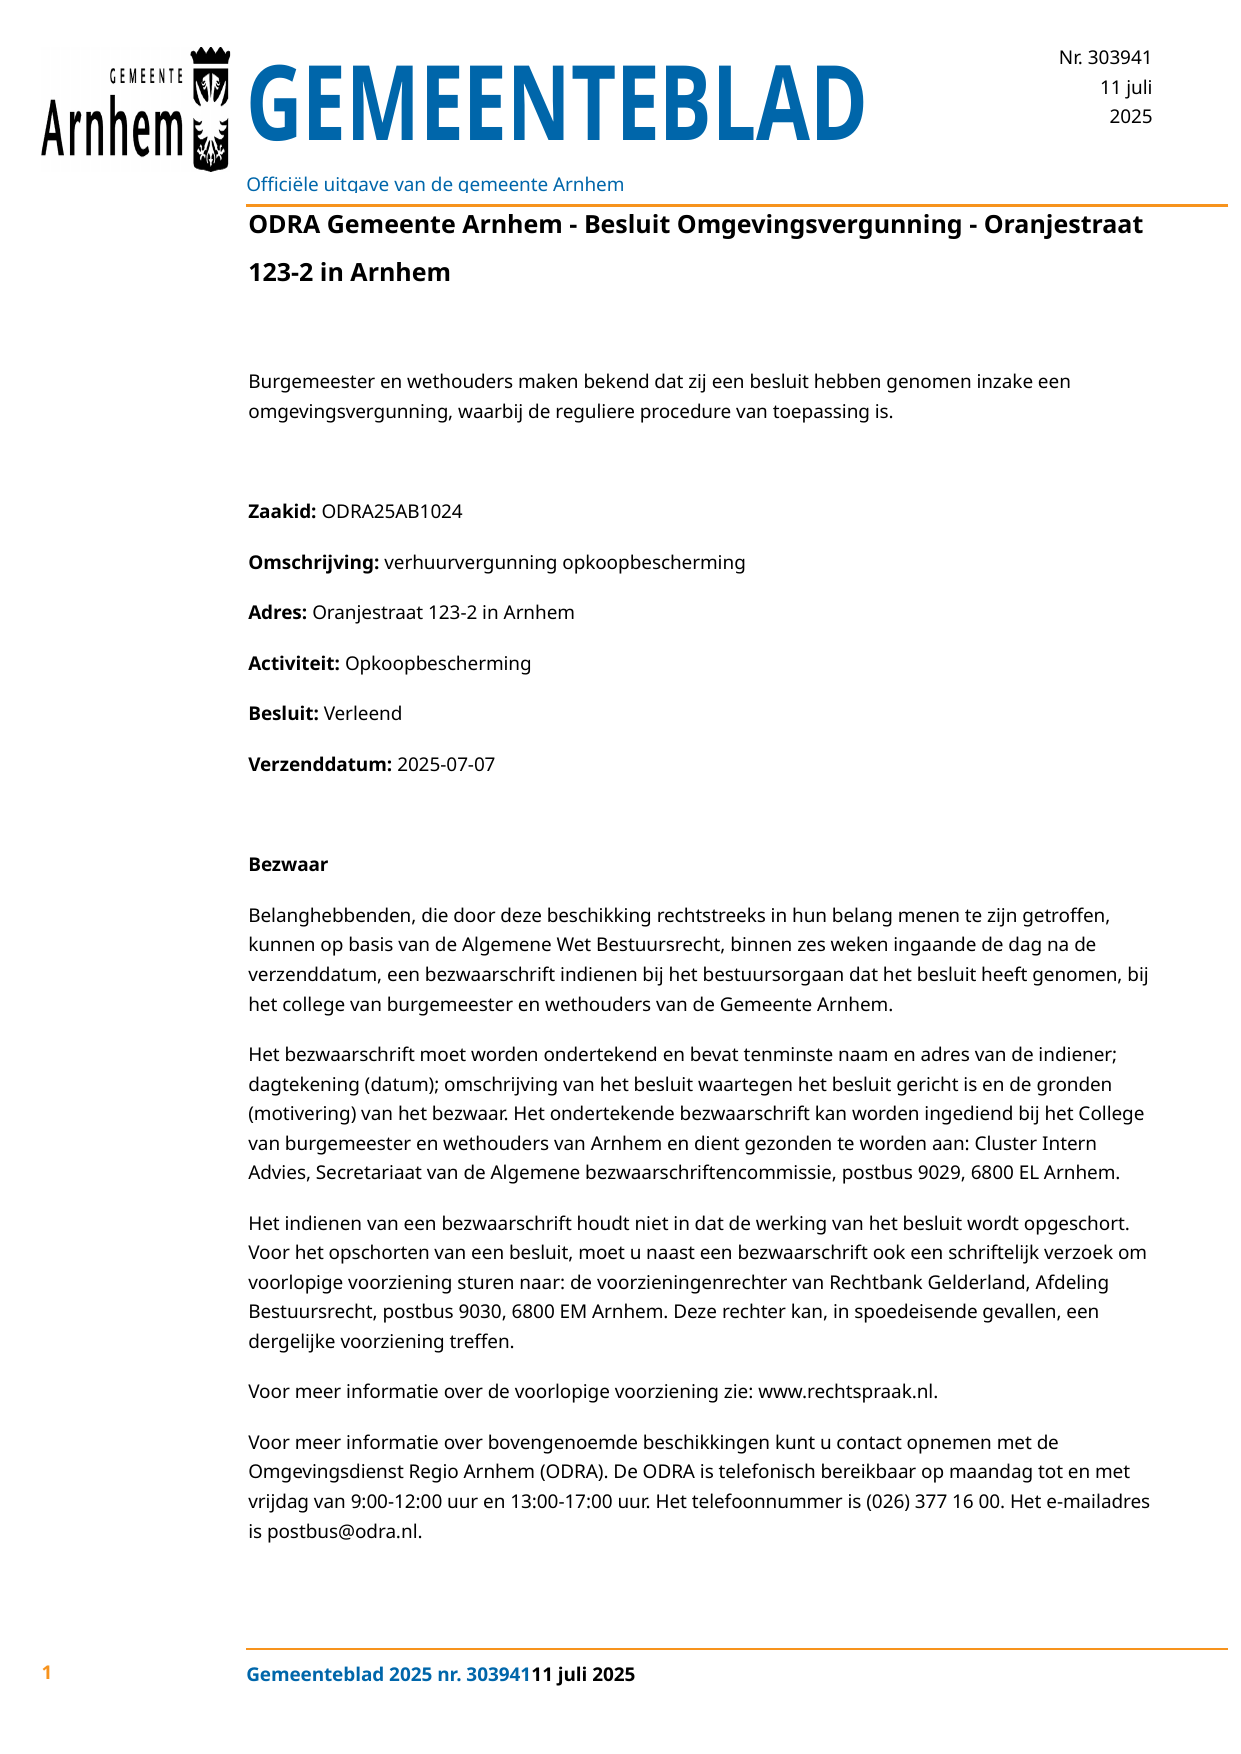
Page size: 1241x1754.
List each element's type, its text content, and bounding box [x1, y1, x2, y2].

text Bezwaar [248, 852, 1152, 877]
text Het bezwaarschrift moet worden ondertekend en bevat tenminste naam en adres van de indiener; dagtekening (datum); omschrijving van het besluit waartegen het besluit gericht is en de gronden (motivering) van het bezwaar. Het ondertekende bezwaarschrift kan worden ingediend bij het College van burgemeester en wethouders van Arnhem en dient gezonden te worden aan: Cluster Intern Advies, Secretariaat van de Algemene bezwaarschriftencommissie, postbus 9029, 6800 EL Arnhem. [248, 1041, 1152, 1185]
text Activiteit: Opkoopbescherming [248, 650, 1152, 676]
picture [41, 47, 231, 172]
text Omschrijving: verhuurvergunning opkoopbescherming [248, 549, 1152, 575]
text Zaakid: ODRA25AB1024 [248, 499, 1152, 524]
text Besluit: Verleend [248, 700, 1152, 726]
text Belanghebbenden, die door deze beschikking rechtstreeks in hun belang menen te zijn getroffen, kunnen op basis van de Algemene Wet Bestuursrecht, binnen zes weken ingaande de dag na de verzenddatum, een bezwaarschrift indienen bij het bestuursorgaan dat het besluit heeft genomen, bij het college van burgemeester en wethouders van de Gemeente Arnhem. [248, 902, 1152, 1017]
text Voor meer informatie over bovengenoemde beschikkingen kunt u contact opnemen met de Omgevingsdienst Regio Arnhem (ODRA). De ODRA is telefonisch bereikbaar op maandag tot en met vrijdag van 9:00-12:00 uur en 13:00-17:00 uur. Het telefoonnummer is (026) 377 16 00. Het e-mailadres is postbus@odra.nl. [248, 1429, 1152, 1544]
text Burgemeester en wethouders maken bekend dat zij een besluit hebben genomen inzake een omgevingsvergunning, waarbij de reguliere procedure van toepassing is. [248, 368, 1152, 424]
text Adres: Oranjestraat 123-2 in Arnhem [248, 599, 1152, 625]
text ODRA Gemeente Arnhem - Besluit Omgevingsvergunning - Oranjestraat 123-2 in Arnhem [248, 207, 1152, 288]
text Het indienen van een bezwaarschrift houdt niet in dat de werking van het besluit wordt opgeschort. Voor het opschorten van een besluit, moet u naast een bezwaarschrift ook een schriftelijk verzoek om voorlopige voorziening sturen naar: de voorzieningenrechter van Rechtbank Gelderland, Afdeling Bestuursrecht, postbus 9030, 6800 EM Arnhem. Deze rechter kan, in spoedeisende gevallen, een dergelijke voorziening treffen. [248, 1210, 1152, 1354]
text Verzenddatum: 2025-07-07 [248, 751, 1152, 777]
text Voor meer informatie over de voorlopige voorziening zie: www.rechtspraak.nl. [248, 1379, 1152, 1404]
